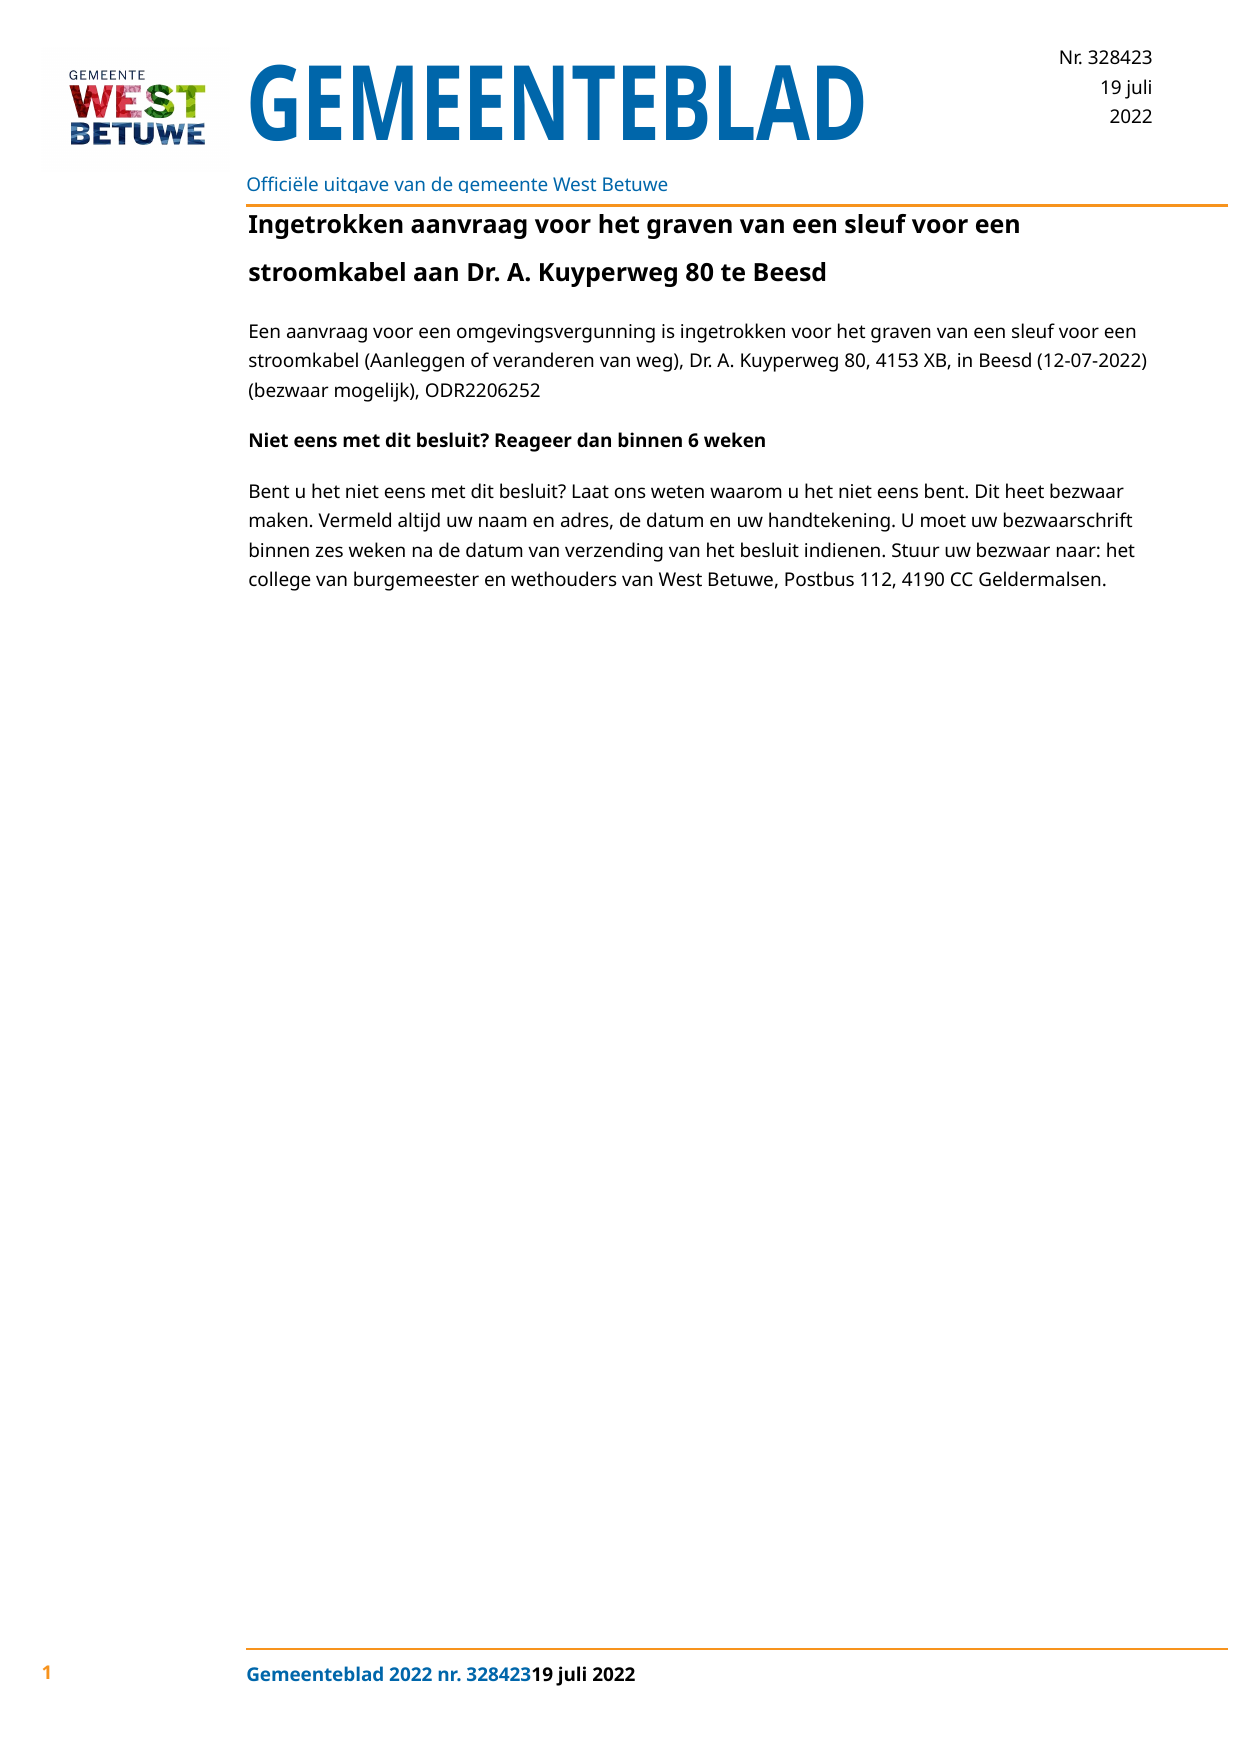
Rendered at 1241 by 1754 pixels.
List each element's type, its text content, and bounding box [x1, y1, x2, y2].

text Ingetrokken aanvraag voor het graven van een sleuf voor een stroomkabel aan Dr. A. Kuyperweg 80 te Beesd [248, 207, 1152, 288]
text Bent u het niet eens met dit besluit? Laat ons weten waarom u het niet eens bent. Dit heet bezwaar maken. Vermeld altijd uw naam en adres, de datum en uw handtekening. U moet uw bezwaarschrift binnen zes weken na de datum van verzending van het besluit indienen. Stuur uw bezwaar naar: het college van burgemeester en wethouders van West Betuwe, Postbus 112, 4190 CC Geldermalsen. [248, 478, 1152, 592]
text Een aanvraag voor een omgevingsvergunning is ingetrokken voor het graven van een sleuf voor een stroomkabel (Aanleggen of veranderen van weg), Dr. A. Kuyperweg 80, 4153 XB, in Beesd (12-07-2022) (bezwaar mogelijk), ODR2206252 [248, 318, 1152, 403]
picture [41, 47, 231, 172]
text Niet eens met dit besluit? Reageer dan binnen 6 weken [248, 427, 1152, 453]
